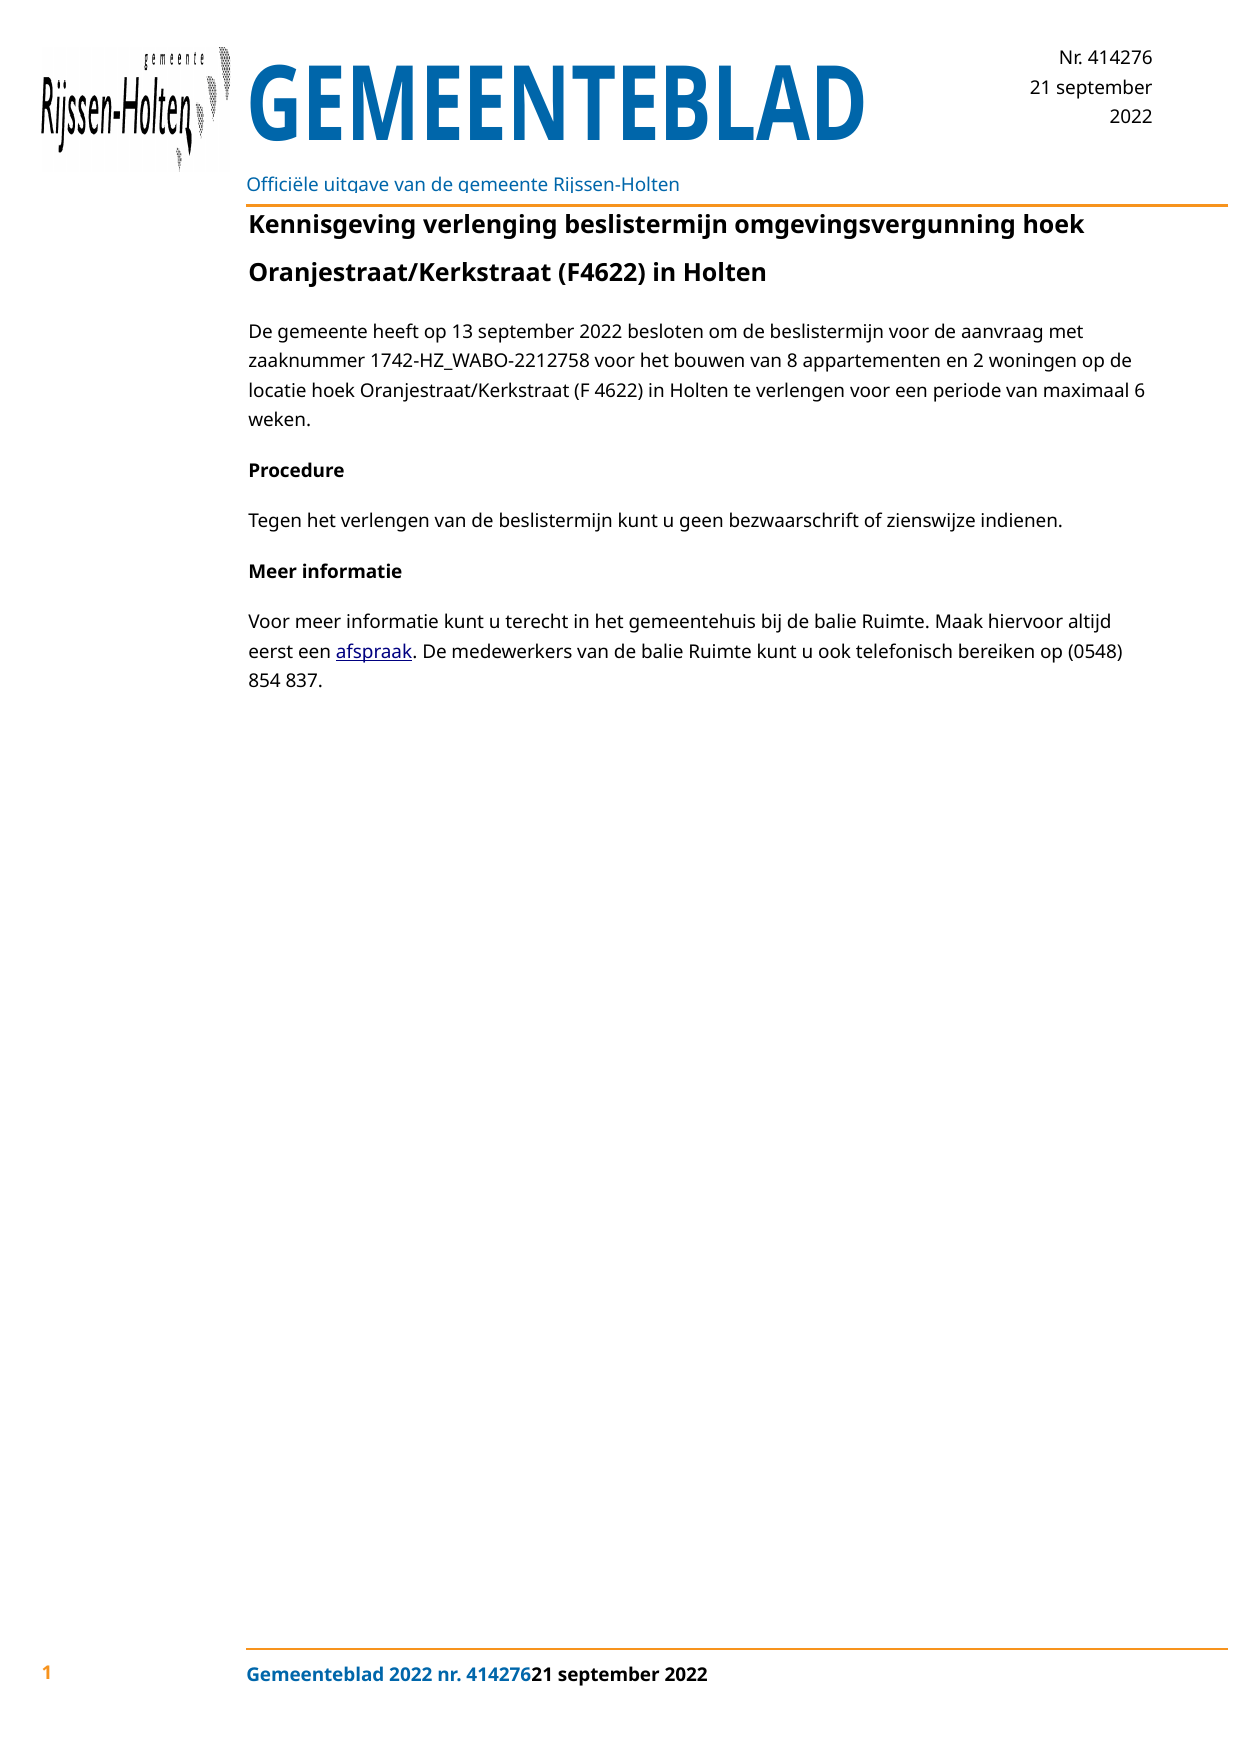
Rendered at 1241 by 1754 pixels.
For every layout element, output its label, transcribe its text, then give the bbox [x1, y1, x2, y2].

text Voor meer informatie kunt u terecht in het gemeentehuis bij de balie Ruimte. Maak hiervoor altijd eerst een afspraak. De medewerkers van de balie Ruimte kunt u ook telefonisch bereiken op (0548) 854 837. [248, 608, 1152, 693]
text Procedure [248, 457, 1152, 483]
text Kennisgeving verlenging beslistermijn omgevingsvergunning hoek Oranjestraat/Kerkstraat (F4622) in Holten [248, 207, 1152, 288]
text Meer informatie [248, 558, 1152, 584]
text Tegen het verlengen van de beslistermijn kunt u geen bezwaarschrift of zienswijze indienen. [248, 507, 1152, 533]
picture [41, 47, 231, 172]
text De gemeente heeft op 13 september 2022 besloten om de beslistermijn voor de aanvraag met zaaknummer 1742-HZ_WABO-2212758 voor het bouwen van 8 appartementen en 2 woningen op de locatie hoek Oranjestraat/Kerkstraat (F 4622) in Holten te verlengen voor een periode van maximaal 6 weken. [248, 318, 1152, 432]
